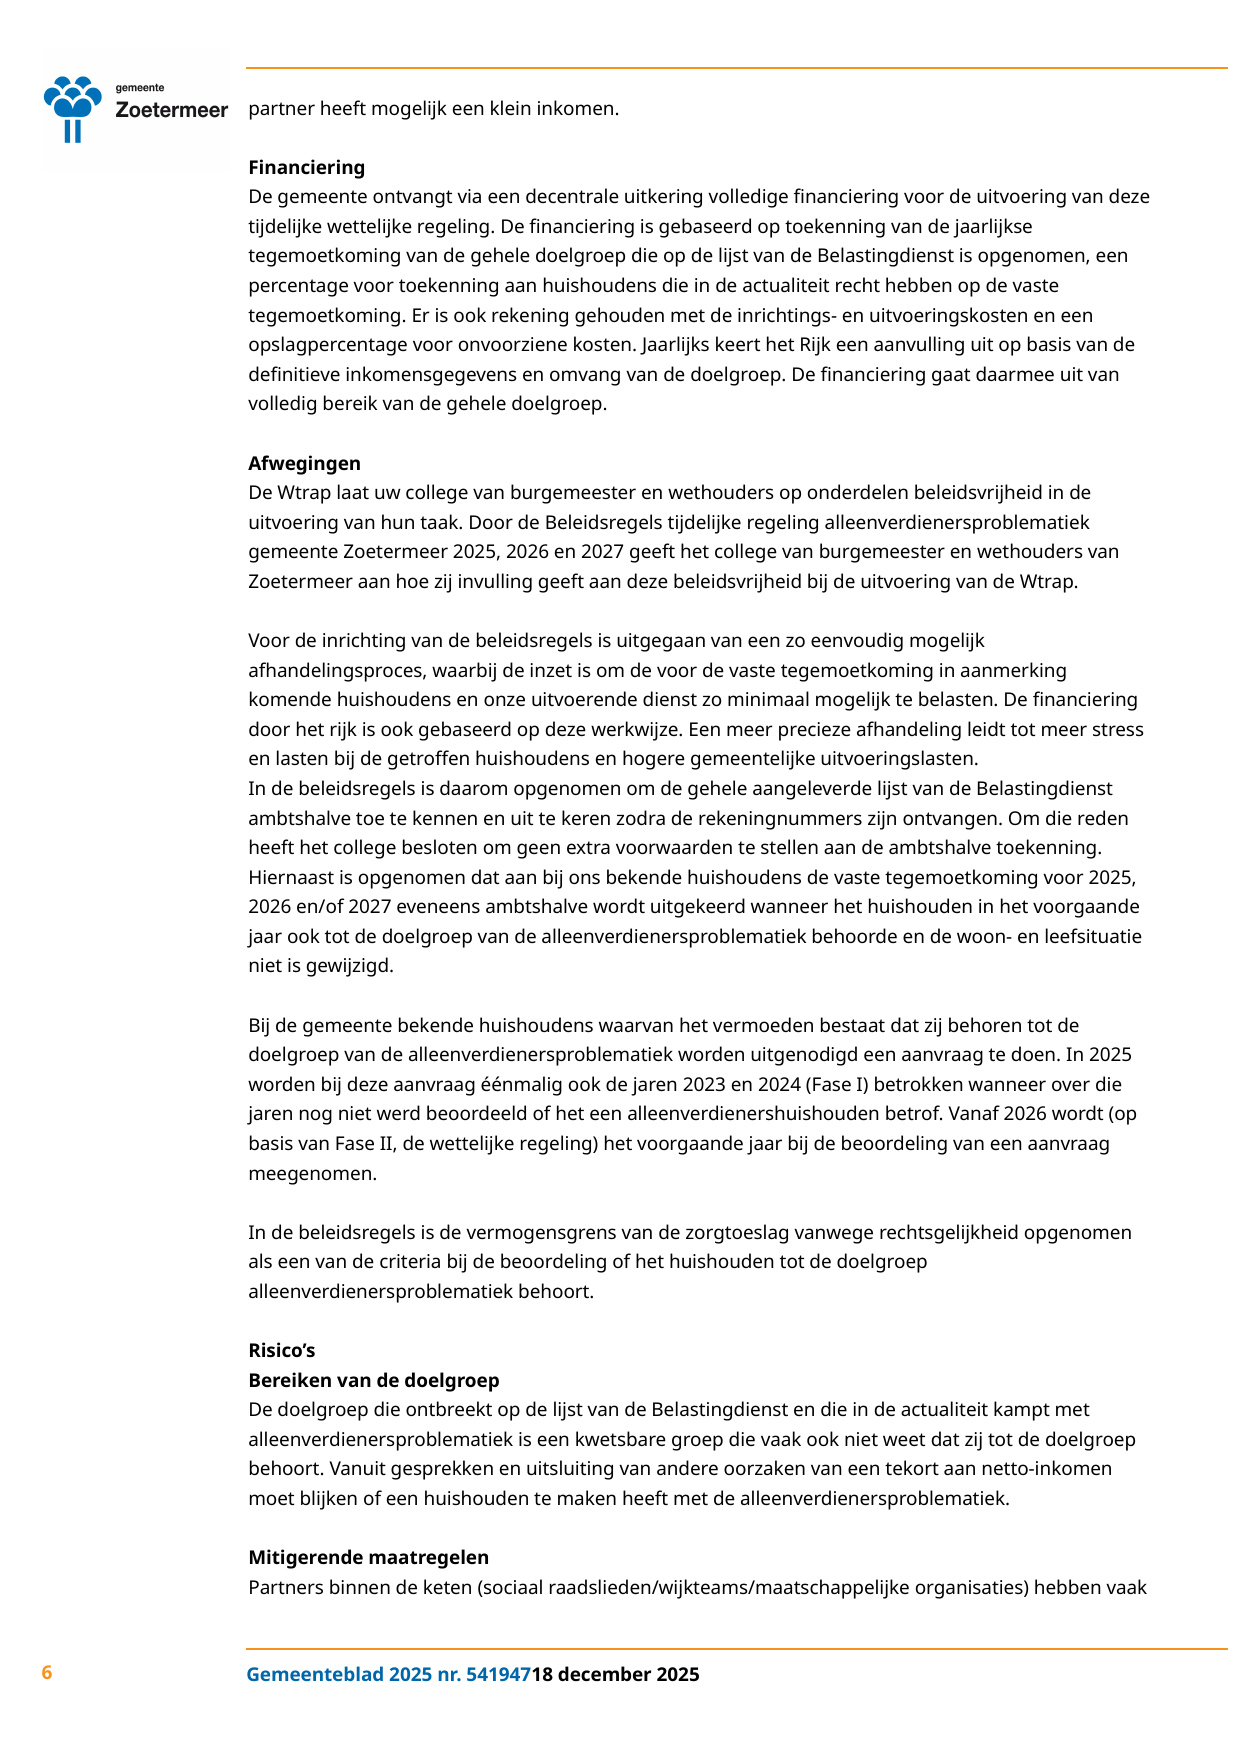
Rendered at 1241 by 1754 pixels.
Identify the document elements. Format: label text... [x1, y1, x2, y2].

text Afwegingen [248, 450, 1152, 476]
text Bereiken van de doelgroep [248, 1367, 1152, 1393]
text In de beleidsregels is de vermogensgrens van de zorgtoeslag vanwege rechtsgelijkheid opgenomen als een van de criteria bij de beoordeling of het huishouden tot de doelgroep alleenverdienersproblematiek behoort. [248, 1219, 1152, 1304]
text partner heeft mogelijk een klein inkomen. [248, 95, 1152, 121]
text De doelgroep die ontbreekt op de lijst van de Belastingdienst en die in de actualiteit kampt met alleenverdienersproblematiek is een kwetsbare groep die vaak ook niet weet dat zij tot de doelgroep behoort. Vanuit gesprekken en uitsluiting van andere oorzaken van een tekort aan netto-inkomen moet blijken of een huishouden te maken heeft met de alleenverdienersproblematiek. [248, 1396, 1152, 1511]
text Voor de inrichting van de beleidsregels is uitgegaan van een zo eenvoudig mogelijk afhandelingsproces, waarbij de inzet is om de voor de vaste tegemoetkoming in aanmerking komende huishoudens en onze uitvoerende dienst zo minimaal mogelijk te belasten. De financiering door het rijk is ook gebaseerd op deze werkwijze. Een meer precieze afhandeling leidt tot meer stress en lasten bij de getroffen huishoudens en hogere gemeentelijke uitvoeringslasten. [248, 627, 1152, 771]
text Financiering [248, 154, 1152, 180]
text De Wtrap laat uw college van burgemeester en wethouders op onderdelen beleidsvrijheid in de uitvoering van hun taak. Door de Beleidsregels tijdelijke regeling alleenverdienersproblematiek gemeente Zoetermeer 2025, 2026 en 2027 geeft het college van burgemeester en wethouders van Zoetermeer aan hoe zij invulling geeft aan deze beleidsvrijheid bij de uitvoering van de Wtrap. [248, 479, 1152, 594]
text De gemeente ontvangt via een decentrale uitkering volledige financiering voor de uitvoering van deze tijdelijke wettelijke regeling. De financiering is gebaseerd op toekenning van de jaarlijkse tegemoetkoming van de gehele doelgroep die op de lijst van de Belastingdienst is opgenomen, een percentage voor toekenning aan huishoudens die in de actualiteit recht hebben op de vaste tegemoetkoming. Er is ook rekening gehouden met de inrichtings- en uitvoeringskosten en een opslagpercentage voor onvoorziene kosten. Jaarlijks keert het Rijk een aanvulling uit op basis van de definitieve inkomensgegevens en omvang van de doelgroep. De financiering gaat daarmee uit van volledig bereik van de gehele doelgroep. [248, 183, 1152, 416]
text Risico’s [248, 1337, 1152, 1363]
text Bij de gemeente bekende huishoudens waarvan het vermoeden bestaat dat zij behoren tot de doelgroep van de alleenverdienersproblematiek worden uitgenodigd een aanvraag te doen. In 2025 worden bij deze aanvraag éénmalig ook de jaren 2023 en 2024 (Fase I) betrokken wanneer over die jaren nog niet werd beoordeeld of het een alleenverdienershuishouden betrof. Vanaf 2026 wordt (op basis van Fase II, de wettelijke regeling) het voorgaande jaar bij de beoordeling van een aanvraag meegenomen. [248, 1012, 1152, 1186]
text Mitigerende maatregelen [248, 1544, 1152, 1570]
text Partners binnen de keten (sociaal raadslieden/wijkteams/maatschappelijke organisaties) hebben vaak [248, 1574, 1152, 1600]
picture [41, 47, 231, 172]
text In de beleidsregels is daarom opgenomen om de gehele aangeleverde lijst van de Belastingdienst ambtshalve toe te kennen en uit te keren zodra de rekeningnummers zijn ontvangen. Om die reden heeft het college besloten om geen extra voorwaarden te stellen aan de ambtshalve toekenning. Hiernaast is opgenomen dat aan bij ons bekende huishoudens de vaste tegemoetkoming voor 2025, 2026 en/of 2027 eveneens ambtshalve wordt uitgekeerd wanneer het huishouden in het voorgaande jaar ook tot de doelgroep van de alleenverdienersproblematiek behoorde en de woon- en leefsituatie niet is gewijzigd. [248, 775, 1152, 978]
